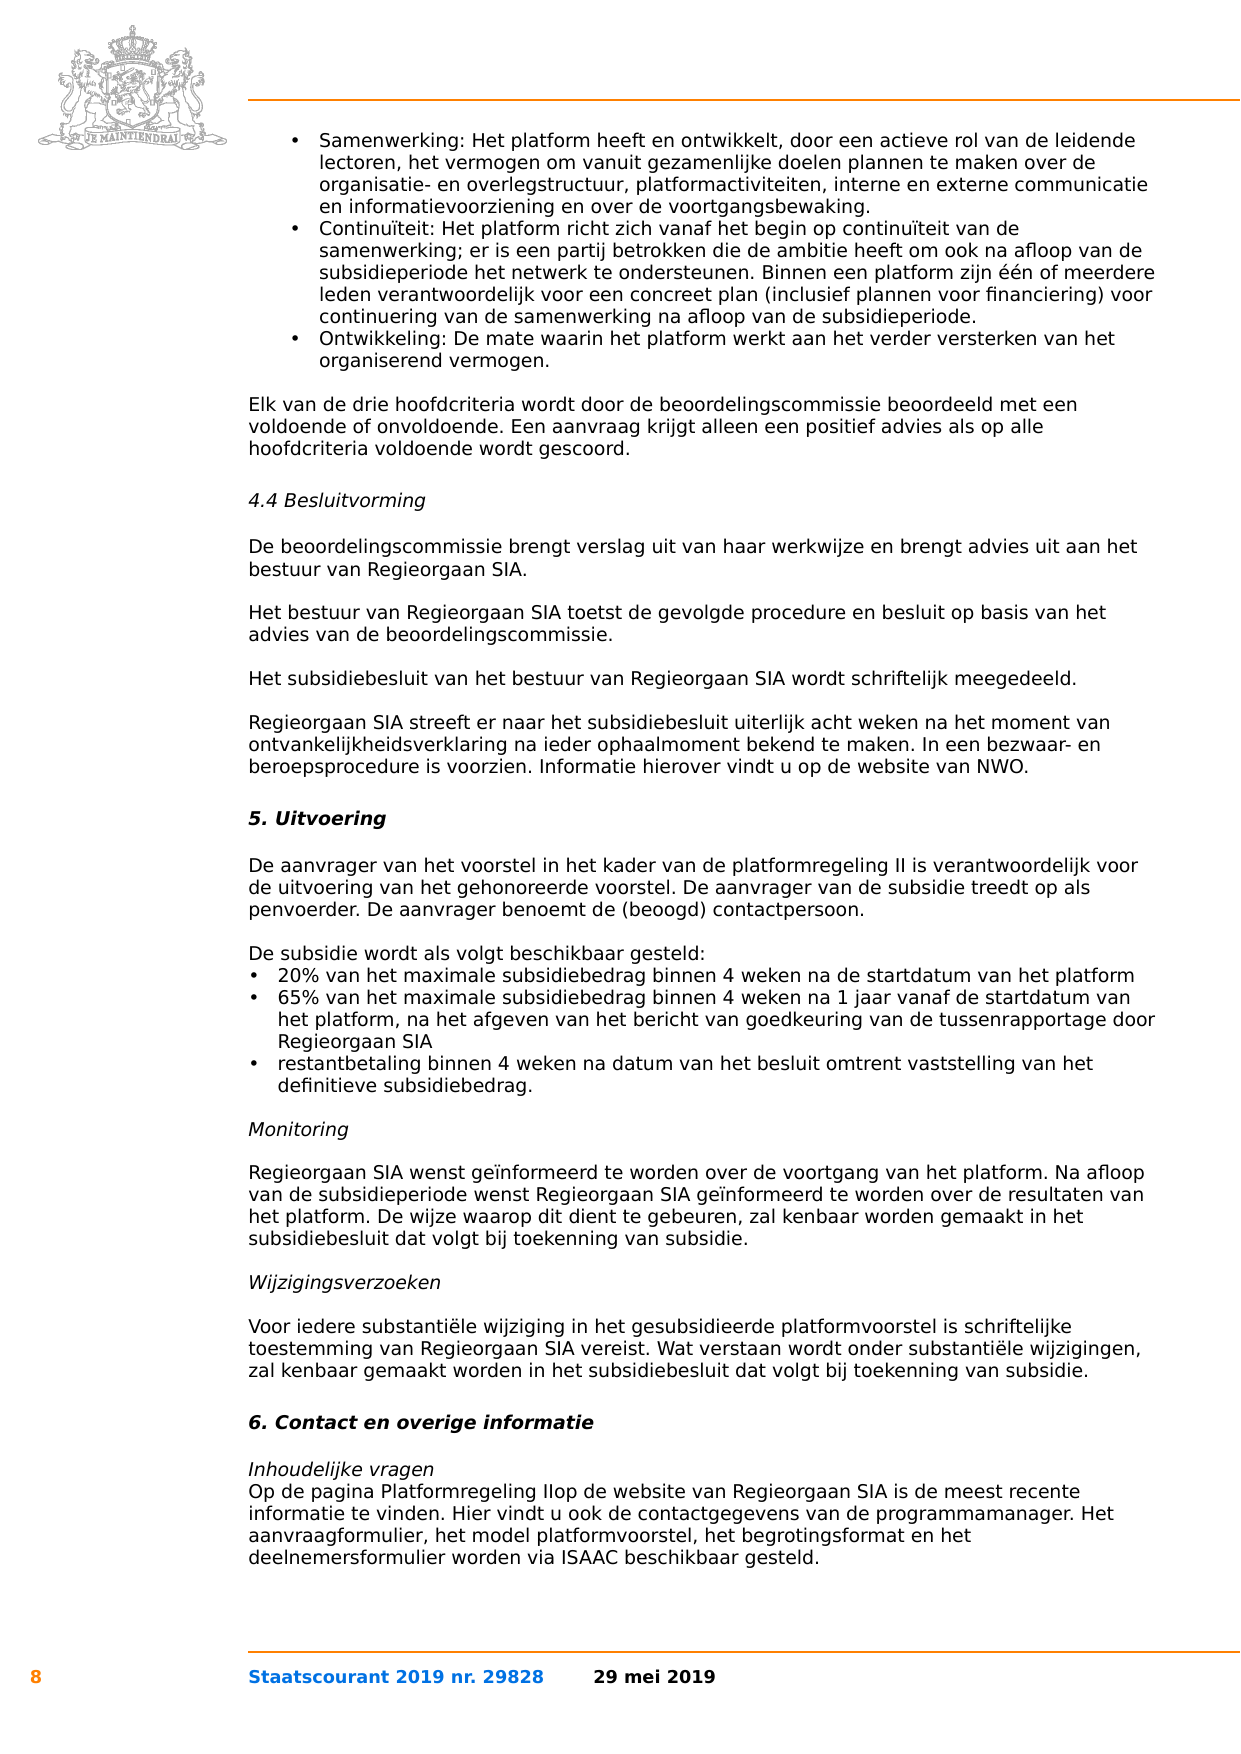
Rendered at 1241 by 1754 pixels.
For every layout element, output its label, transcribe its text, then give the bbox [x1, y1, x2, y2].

text Op de pagina Platformregeling IIop de website van Regieorgaan SIA is de meest recente informatie te vinden. Hier vindt u ook de contactgegevens van de programmamanager. Het aanvraagformulier, het model platformvoorstel, het begrotingsformat en het deelnemersformulier worden via ISAAC beschikbaar gesteld. [248, 1481, 1163, 1569]
text Regieorgaan SIA wenst geïnformeerd te worden over de voortgang van het platform. Na afloop van de subsidieperiode wenst Regieorgaan SIA geïnformeerd te worden over de resultaten van het platform. De wijze waarop dit dient te gebeuren, zal kenbaar worden gemaakt in het subsidiebesluit dat volgt bij toekenning van subsidie. [248, 1162, 1163, 1250]
text • 20% van het maximale subsidiebedrag binnen 4 weken na de startdatum van het platform [248, 965, 1163, 987]
text Voor iedere substantiële wijziging in het gesubsidieerde platformvoorstel is schriftelijke toestemming van Regieorgaan SIA vereist. Wat verstaan wordt onder substantiële wijzigingen, zal kenbaar gemaakt worden in het subsidiebesluit dat volgt bij toekenning van subsidie. [248, 1316, 1163, 1382]
subtitle 5. Uitvoering [248, 808, 1163, 830]
subtitle Wijzigingsverzoeken [248, 1272, 1163, 1294]
text De subsidie wordt als volgt beschikbaar gesteld: [248, 943, 1163, 965]
text De beoordelingscommissie brengt verslag uit van haar werkwijze en brengt advies uit aan het bestuur van Regieorgaan SIA. [248, 536, 1163, 580]
text • Continuïteit: Het platform richt zich vanaf het begin op continuïteit van de samenwerking; er is een partij betrokken die de ambitie heeft om ook na afloop van de subsidieperiode het netwerk te ondersteunen. Binnen een platform zijn één of meerdere leden verantwoordelijk voor een concreet plan (inclusief plannen voor financiering) voor continuering van de samenwerking na afloop van de subsidieperiode. [289, 218, 1163, 328]
text • Samenwerking: Het platform heeft en ontwikkelt, door een actieve rol van de leidende lectoren, het vermogen om vanuit gezamenlijke doelen plannen te maken over de organisatie- en overlegstructuur, platformactiviteiten, interne en externe communicatie en informatievoorziening en over de voortgangsbewaking. [289, 130, 1163, 218]
subtitle 6. Contact en overige informatie [248, 1412, 1163, 1434]
text • 65% van het maximale subsidiebedrag binnen 4 weken na 1 jaar vanaf de startdatum van het platform, na het afgeven van het bericht van goedkeuring van de tussenrapportage door Regieorgaan SIA [248, 987, 1163, 1053]
picture [38, 25, 227, 150]
text Het subsidiebesluit van het bestuur van Regieorgaan SIA wordt schriftelijk meegedeeld. [248, 668, 1163, 690]
subtitle Monitoring [248, 1118, 1163, 1140]
text Regieorgaan SIA streeft er naar het subsidiebesluit uiterlijk acht weken na het moment van ontvankelijkheidsverklaring na ieder ophaalmoment bekend te maken. In een bezwaar- en beroepsprocedure is voorzien. Informatie hierover vindt u op de website van NWO. [248, 712, 1163, 778]
subtitle 4.4 Besluitvorming [248, 489, 1163, 511]
text Het bestuur van Regieorgaan SIA toetst de gevolgde procedure en besluit op basis van het advies van de beoordelingscommissie. [248, 602, 1163, 646]
text • restantbetaling binnen 4 weken na datum van het besluit omtrent vaststelling van het definitieve subsidiebedrag. [248, 1053, 1163, 1097]
text • Ontwikkeling: De mate waarin het platform werkt aan het verder versterken van het organiserend vermogen. [289, 328, 1163, 372]
text Inhoudelijke vragen [248, 1459, 1163, 1481]
text De aanvrager van het voorstel in het kader van de platformregeling II is verantwoordelijk voor de uitvoering van het gehonoreerde voorstel. De aanvrager van de subsidie treedt op als penvoerder. De aanvrager benoemt de (beoogd) contactpersoon. [248, 855, 1163, 921]
text Elk van de drie hoofdcriteria wordt door de beoordelingscommissie beoordeeld met een voldoende of onvoldoende. Een aanvraag krijgt alleen een positief advies als op alle hoofdcriteria voldoende wordt gescoord. [248, 393, 1163, 459]
